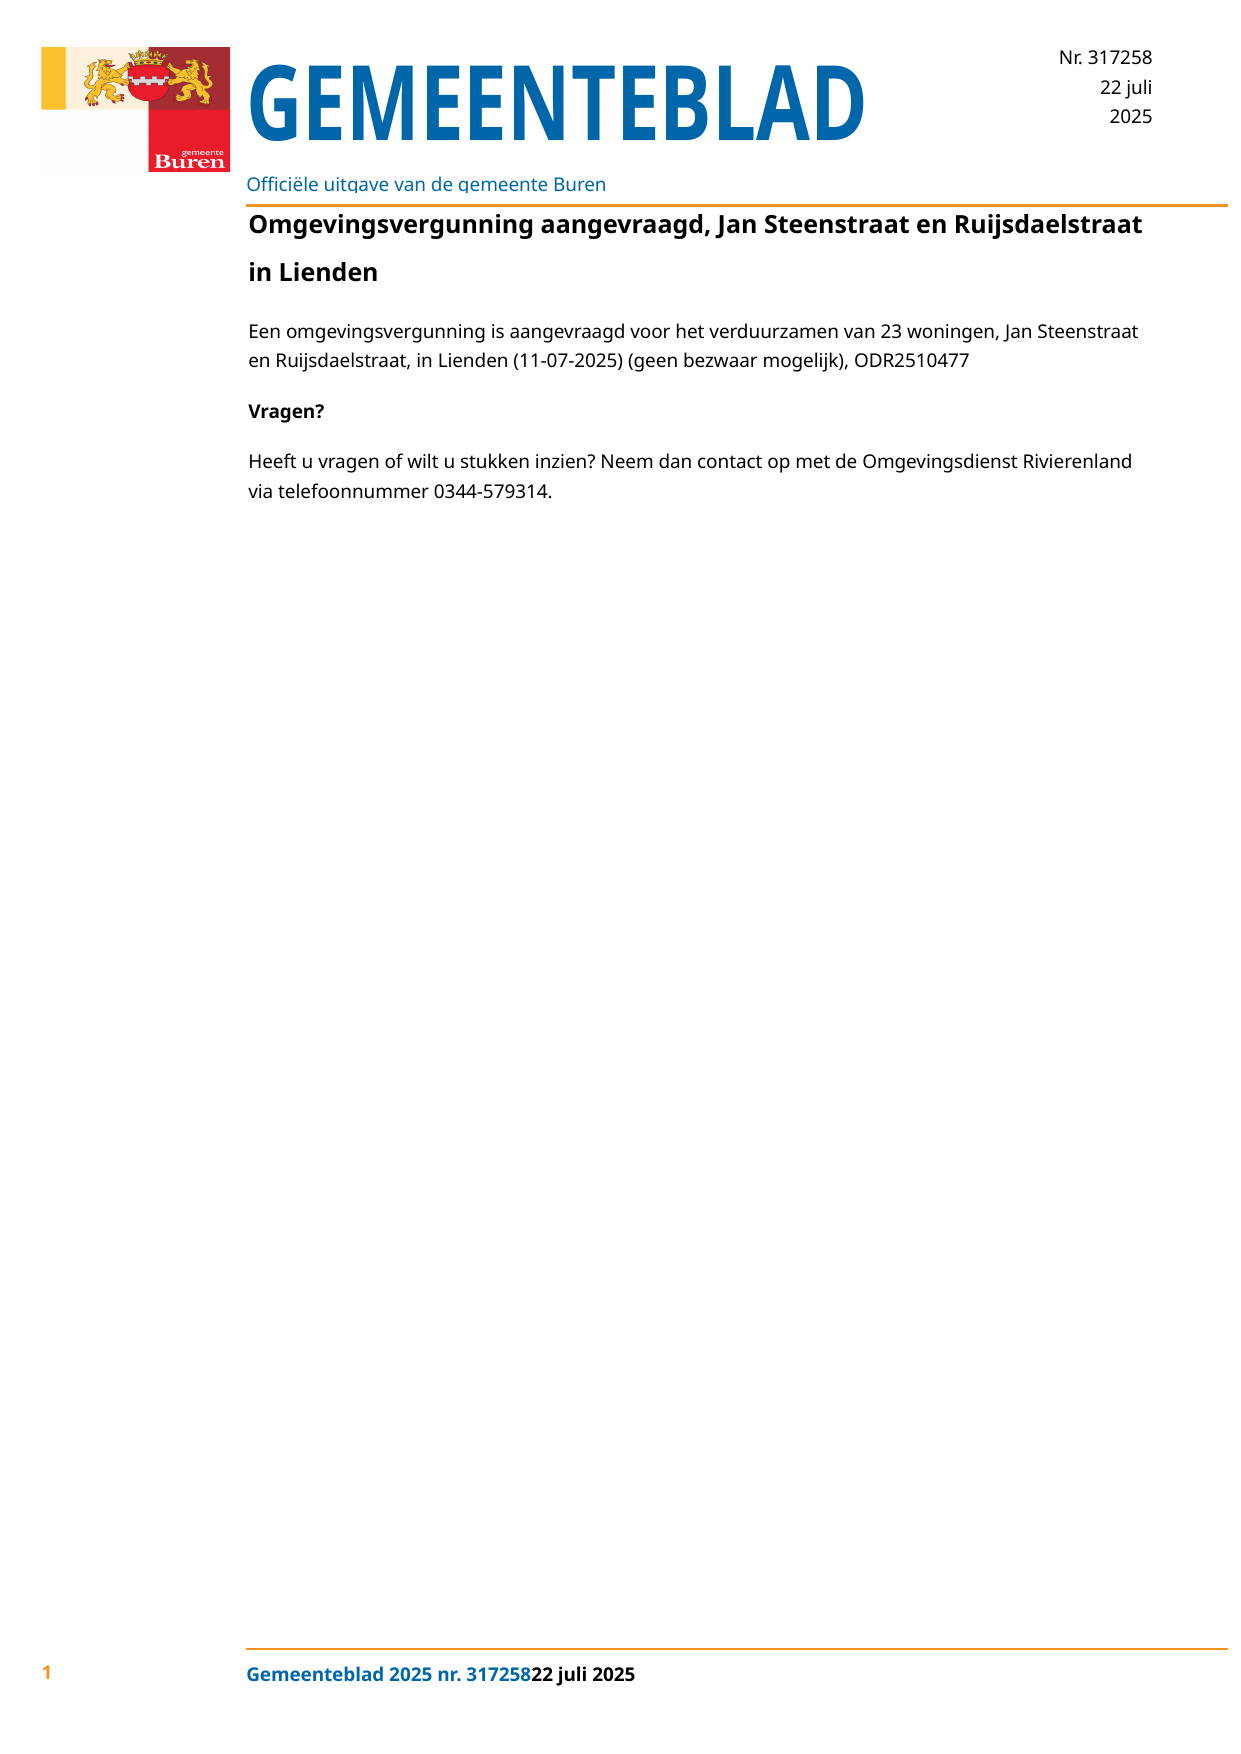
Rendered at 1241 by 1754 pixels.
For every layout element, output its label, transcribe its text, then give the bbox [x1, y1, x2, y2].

picture [41, 47, 231, 172]
text Vragen? [248, 398, 1152, 424]
text Omgevingsvergunning aangevraagd, Jan Steenstraat en Ruijsdaelstraat in Lienden [248, 207, 1152, 288]
text Heeft u vragen of wilt u stukken inzien? Neem dan contact op met de Omgevingsdienst Rivierenland via telefoonnummer 0344-579314. [248, 448, 1152, 504]
text Een omgevingsvergunning is aangevraagd voor het verduurzamen van 23 woningen, Jan Steenstraat en Ruijsdaelstraat, in Lienden (11-07-2025) (geen bezwaar mogelijk), ODR2510477 [248, 318, 1152, 373]
